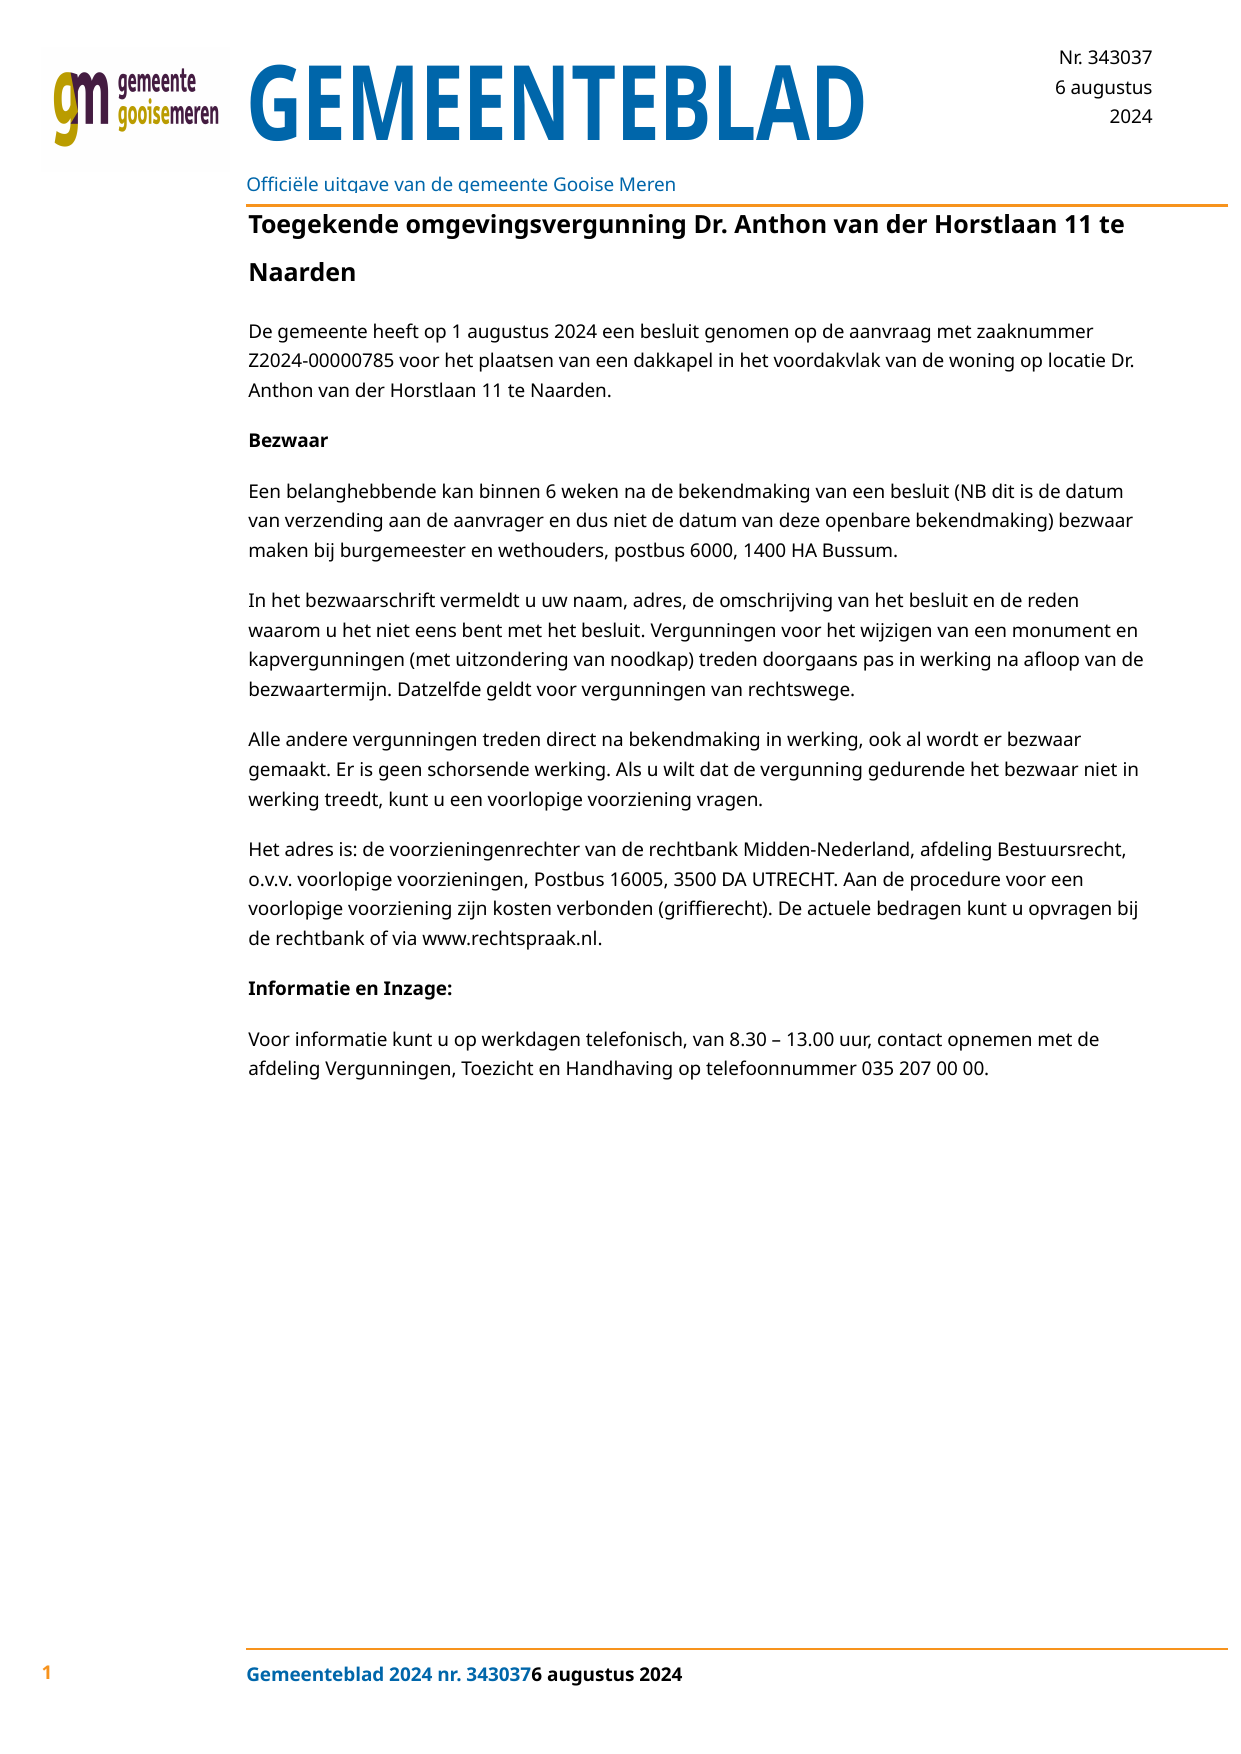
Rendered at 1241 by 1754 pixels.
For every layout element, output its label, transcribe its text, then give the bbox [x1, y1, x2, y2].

text Voor informatie kunt u op werkdagen telefonisch, van 8.30 – 13.00 uur, contact opnemen met de afdeling Vergunningen, Toezicht en Handhaving op telefoonnummer 035 207 00 00. [248, 1026, 1152, 1081]
text In het bezwaarschrift vermeldt u uw naam, adres, de omschrijving van het besluit en de reden waarom u het niet eens bent met het besluit. Vergunningen voor het wijzigen van een monument en kapvergunningen (met uitzondering van noodkap) treden doorgaans pas in werking na afloop van de bezwaartermijn. Datzelfde geldt voor vergunningen van rechtswege. [248, 587, 1152, 702]
text Alle andere vergunningen treden direct na bekendmaking in werking, ook al wordt er bezwaar gemaakt. Er is geen schorsende werking. Als u wilt dat de vergunning gedurende het bezwaar niet in werking treedt, kunt u een voorlopige voorziening vragen. [248, 727, 1152, 812]
text Informatie en Inzage: [248, 975, 1152, 1001]
picture [41, 47, 231, 172]
text Toegekende omgevingsvergunning Dr. Anthon van der Horstlaan 11 te Naarden [248, 207, 1152, 288]
text Bezwaar [248, 427, 1152, 453]
text Het adres is: de voorzieningenrechter van de rechtbank Midden-Nederland, afdeling Bestuursrecht, o.v.v. voorlopige voorzieningen, Postbus 16005, 3500 DA UTRECHT. Aan de procedure voor een voorlopige voorziening zijn kosten verbonden (griffierecht). De actuele bedragen kunt u opvragen bij de rechtbank of via www.rechtspraak.nl. [248, 836, 1152, 951]
text Een belanghebbende kan binnen 6 weken na de bekendmaking van een besluit (NB dit is de datum van verzending aan de aanvrager en dus niet de datum van deze openbare bekendmaking) bezwaar maken bij burgemeester en wethouders, postbus 6000, 1400 HA Bussum. [248, 478, 1152, 563]
text De gemeente heeft op 1 augustus 2024 een besluit genomen op de aanvraag met zaaknummer Z2024-00000785 voor het plaatsen van een dakkapel in het voordakvlak van de woning op locatie Dr. Anthon van der Horstlaan 11 te Naarden. [248, 318, 1152, 403]
